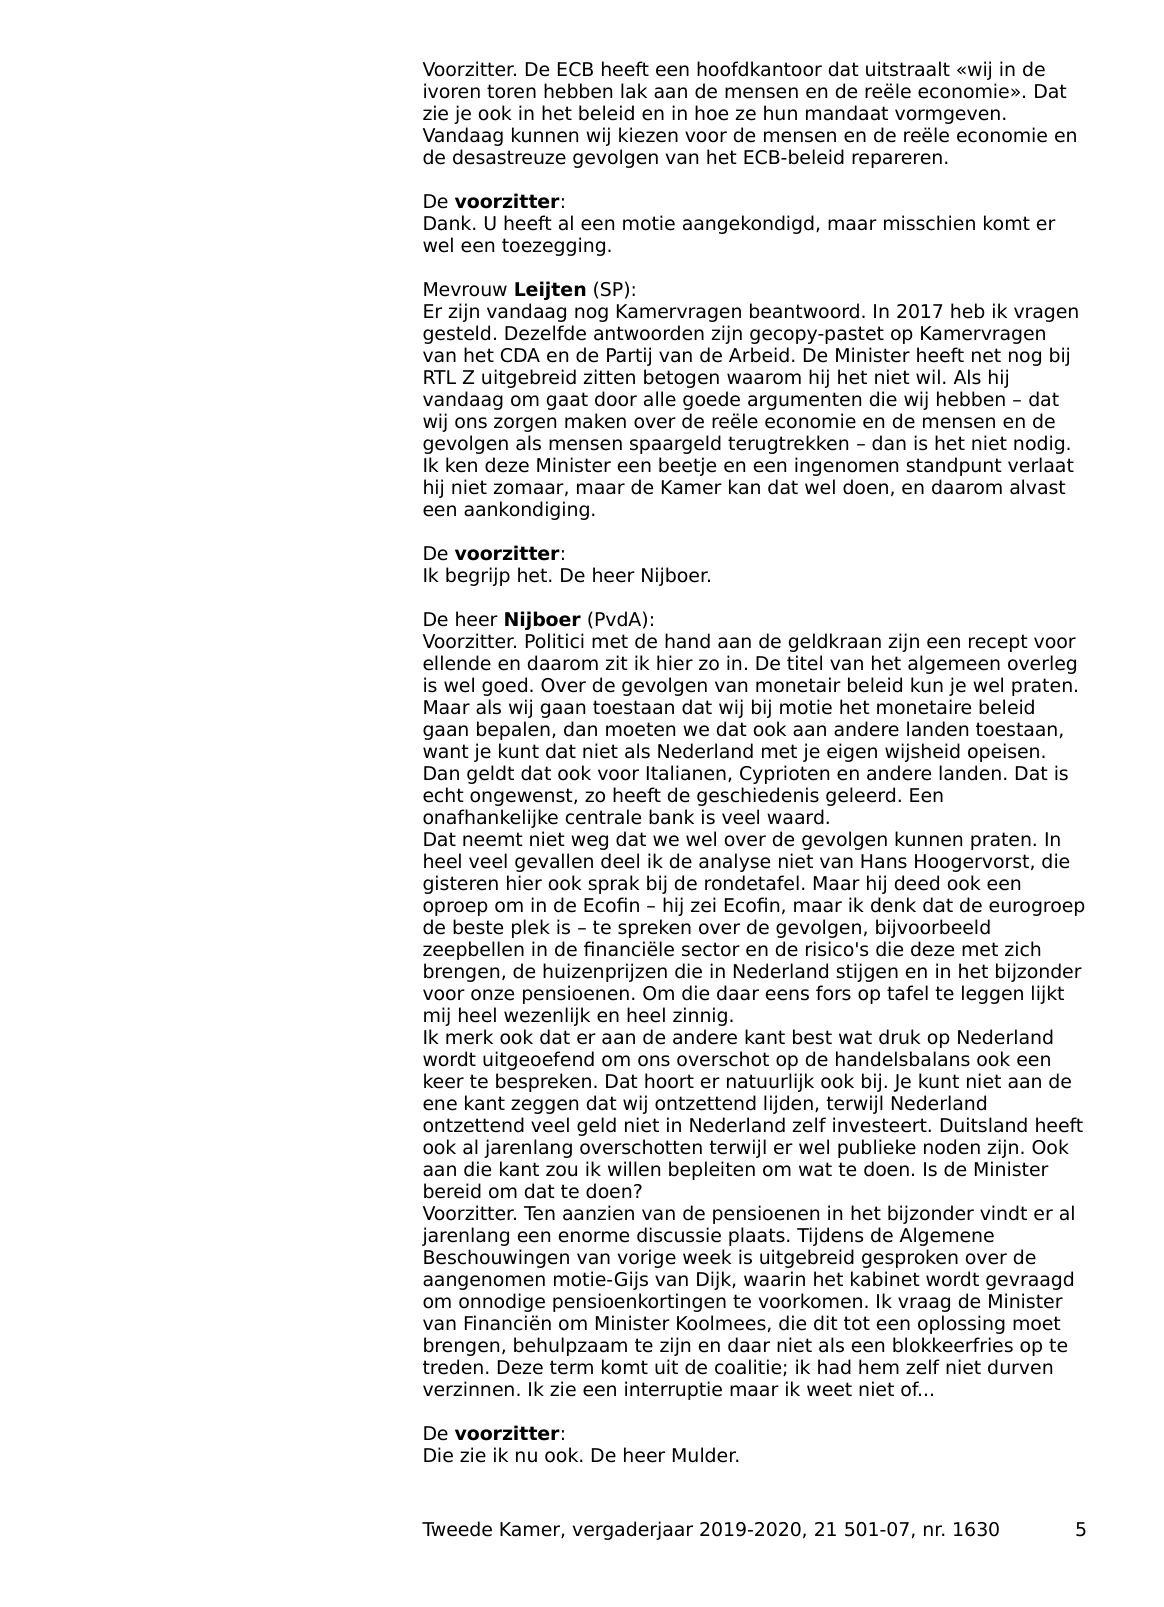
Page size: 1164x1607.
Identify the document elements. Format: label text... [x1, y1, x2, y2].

text De heer Nijboer (PvdA): [422, 609, 1087, 631]
text Voorzitter. Politici met de hand aan de geldkraan zijn een recept voor ellende en daarom zit ik hier zo in. De titel van het algemeen overleg is wel goed. Over de gevolgen van monetair beleid kun je wel praten. Maar als wij gaan toestaan dat wij bij motie het monetaire beleid gaan bepalen, dan moeten we dat ook aan andere landen toestaan, want je kunt dat niet als Nederland met je eigen wijsheid opeisen. Dan geldt dat ook voor Italianen, Cyprioten en andere landen. Dat is echt ongewenst, zo heeft de geschiedenis geleerd. Een onafhankelijke centrale bank is veel waard. [422, 631, 1087, 829]
text Voorzitter. De ECB heeft een hoofdkantoor dat uitstraalt «wij in de ivoren toren hebben lak aan de mensen en de reële economie». Dat zie je ook in het beleid en in hoe ze hun mandaat vormgeven. Vandaag kunnen wij kiezen voor de mensen en de reële economie en de desastreuze gevolgen van het ECB-beleid repareren. [422, 59, 1087, 169]
text Dat neemt niet weg dat we wel over de gevolgen kunnen praten. In heel veel gevallen deel ik de analyse niet van Hans Hoogervorst, die gisteren hier ook sprak bij de rondetafel. Maar hij deed ook een oproep om in de Ecofin – hij zei Ecofin, maar ik denk dat de eurogroep de beste plek is – te spreken over de gevolgen, bijvoorbeeld zeepbellen in de financiële sector en de risico's die deze met zich brengen, de huizenprijzen die in Nederland stijgen en in het bijzonder voor onze pensioenen. Om die daar eens fors op tafel te leggen lijkt mij heel wezenlijk en heel zinnig. [422, 829, 1087, 1027]
text De voorzitter: [422, 543, 1087, 565]
text Mevrouw Leijten (SP): [422, 279, 1087, 301]
text Voorzitter. Ten aanzien van de pensioenen in het bijzonder vindt er al jarenlang een enorme discussie plaats. Tijdens de Algemene Beschouwingen van vorige week is uitgebreid gesproken over de aangenomen motie-Gijs van Dijk, waarin het kabinet wordt gevraagd om onnodige pensioenkortingen te voorkomen. Ik vraag de Minister van Financiën om Minister Koolmees, die dit tot een oplossing moet brengen, behulpzaam te zijn en daar niet als een blokkeerfries op te treden. Deze term komt uit de coalitie; ik had hem zelf niet durven verzinnen. Ik zie een interruptie maar ik weet niet of... [422, 1203, 1087, 1401]
text De voorzitter: [422, 1423, 1087, 1445]
text De voorzitter: [422, 191, 1087, 213]
text Dank. U heeft al een motie aangekondigd, maar misschien komt er wel een toezegging. [422, 213, 1087, 257]
text Ik begrijp het. De heer Nijboer. [422, 565, 1087, 587]
text Ik merk ook dat er aan de andere kant best wat druk op Nederland wordt uitgeoefend om ons overschot op de handelsbalans ook een keer te bespreken. Dat hoort er natuurlijk ook bij. Je kunt niet aan de ene kant zeggen dat wij ontzettend lijden, terwijl Nederland ontzettend veel geld niet in Nederland zelf investeert. Duitsland heeft ook al jarenlang overschotten terwijl er wel publieke noden zijn. Ook aan die kant zou ik willen bepleiten om wat te doen. Is de Minister bereid om dat te doen? [422, 1027, 1087, 1203]
text Die zie ik nu ook. De heer Mulder. [422, 1445, 1087, 1467]
text Er zijn vandaag nog Kamervragen beantwoord. In 2017 heb ik vragen gesteld. Dezelfde antwoorden zijn gecopy-pastet op Kamervragen van het CDA en de Partij van de Arbeid. De Minister heeft net nog bij RTL Z uitgebreid zitten betogen waarom hij het niet wil. Als hij vandaag om gaat door alle goede argumenten die wij hebben – dat wij ons zorgen maken over de reële economie en de mensen en de gevolgen als mensen spaargeld terugtrekken – dan is het niet nodig. Ik ken deze Minister een beetje en een ingenomen standpunt verlaat hij niet zomaar, maar de Kamer kan dat wel doen, en daarom alvast een aankondiging. [422, 301, 1087, 521]
